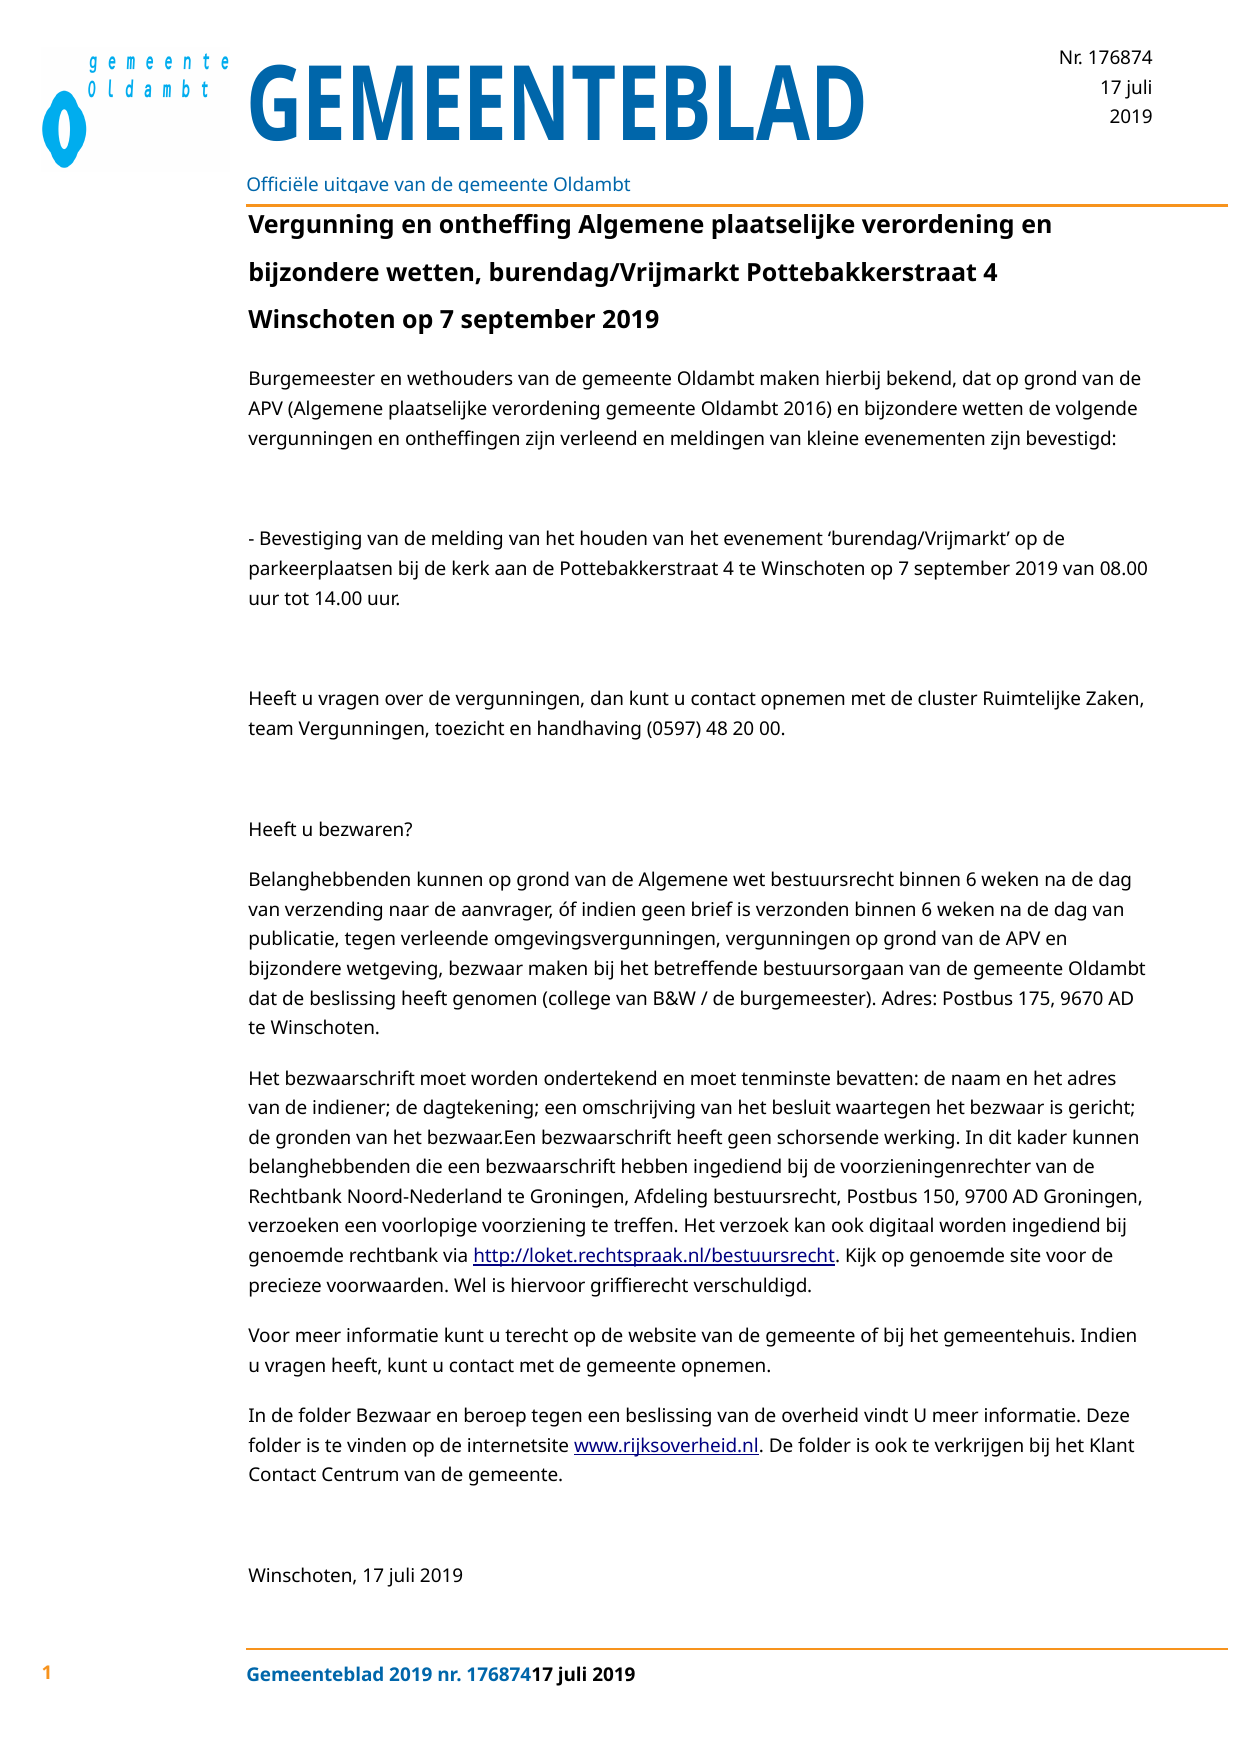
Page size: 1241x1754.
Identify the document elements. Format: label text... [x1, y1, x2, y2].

text Heeft u vragen over de vergunningen, dan kunt u contact opnemen met de cluster Ruimtelijke Zaken, team Vergunningen, toezicht en handhaving (0597) 48 20 00. [248, 686, 1152, 741]
text Heeft u bezwaren? [248, 816, 1152, 842]
text Het bezwaarschrift moet worden ondertekend en moet tenminste bevatten: de naam en het adres van de indiener; de dagtekening; een omschrijving van het besluit waartegen het bezwaar is gericht; de gronden van het bezwaar.Een bezwaarschrift heeft geen schorsende werking. In dit kader kunnen belanghebbenden die een bezwaarschrift hebben ingediend bij de voorzieningenrechter van de Rechtbank Noord-Nederland te Groningen, Afdeling bestuursrecht, Postbus 150, 9700 AD Groningen, verzoeken een voorlopige voorziening te treffen. Het verzoek kan ook digitaal worden ingediend bij genoemde rechtbank via http://loket.rechtspraak.nl/bestuursrecht. Kijk op genoemde site voor de precieze voorwaarden. Wel is hiervoor griffierecht verschuldigd. [248, 1065, 1152, 1297]
text Winschoten, 17 juli 2019 [248, 1562, 1152, 1588]
picture [41, 47, 231, 172]
text - Bevestiging van de melding van het houden van het evenement ‘burendag/Vrijmarkt’ op de parkeerplaatsen bij de kerk aan de Pottebakkerstraat 4 te Winschoten op 7 september 2019 van 08.00 uur tot 14.00 uur. [248, 526, 1152, 610]
text Vergunning en ontheffing Algemene plaatselijke verordening en bijzondere wetten, burendag/Vrijmarkt Pottebakkerstraat 4 Winschoten op 7 september 2019 [248, 207, 1152, 336]
text In de folder Bezwaar en beroep tegen een beslissing van de overheid vindt U meer informatie. Deze folder is te vinden op de internetsite www.rijksoverheid.nl. De folder is ook te verkrijgen bij het Klant Contact Centrum van de gemeente. [248, 1402, 1152, 1487]
text Voor meer informatie kunt u terecht op de website van de gemeente of bij het gemeentehuis. Indien u vragen heeft, kunt u contact met de gemeente opnemen. [248, 1322, 1152, 1377]
text Burgemeester en wethouders van de gemeente Oldambt maken hierbij bekend, dat op grond van de APV (Algemene plaatselijke verordening gemeente Oldambt 2016) en bijzondere wetten de volgende vergunningen en ontheffingen zijn verleend en meldingen van kleine evenementen zijn bevestigd: [248, 366, 1152, 450]
text Belanghebbenden kunnen op grond van de Algemene wet bestuursrecht binnen 6 weken na de dag van verzending naar de aanvrager, óf indien geen brief is verzonden binnen 6 weken na de dag van publicatie, tegen verleende omgevingsvergunningen, vergunningen op grond van de APV en bijzondere wetgeving, bezwaar maken bij het betreffende bestuursorgaan van de gemeente Oldambt dat de beslissing heeft genomen (college van B&W / de burgemeester). Adres: Postbus 175, 9670 AD te Winschoten. [248, 866, 1152, 1040]
